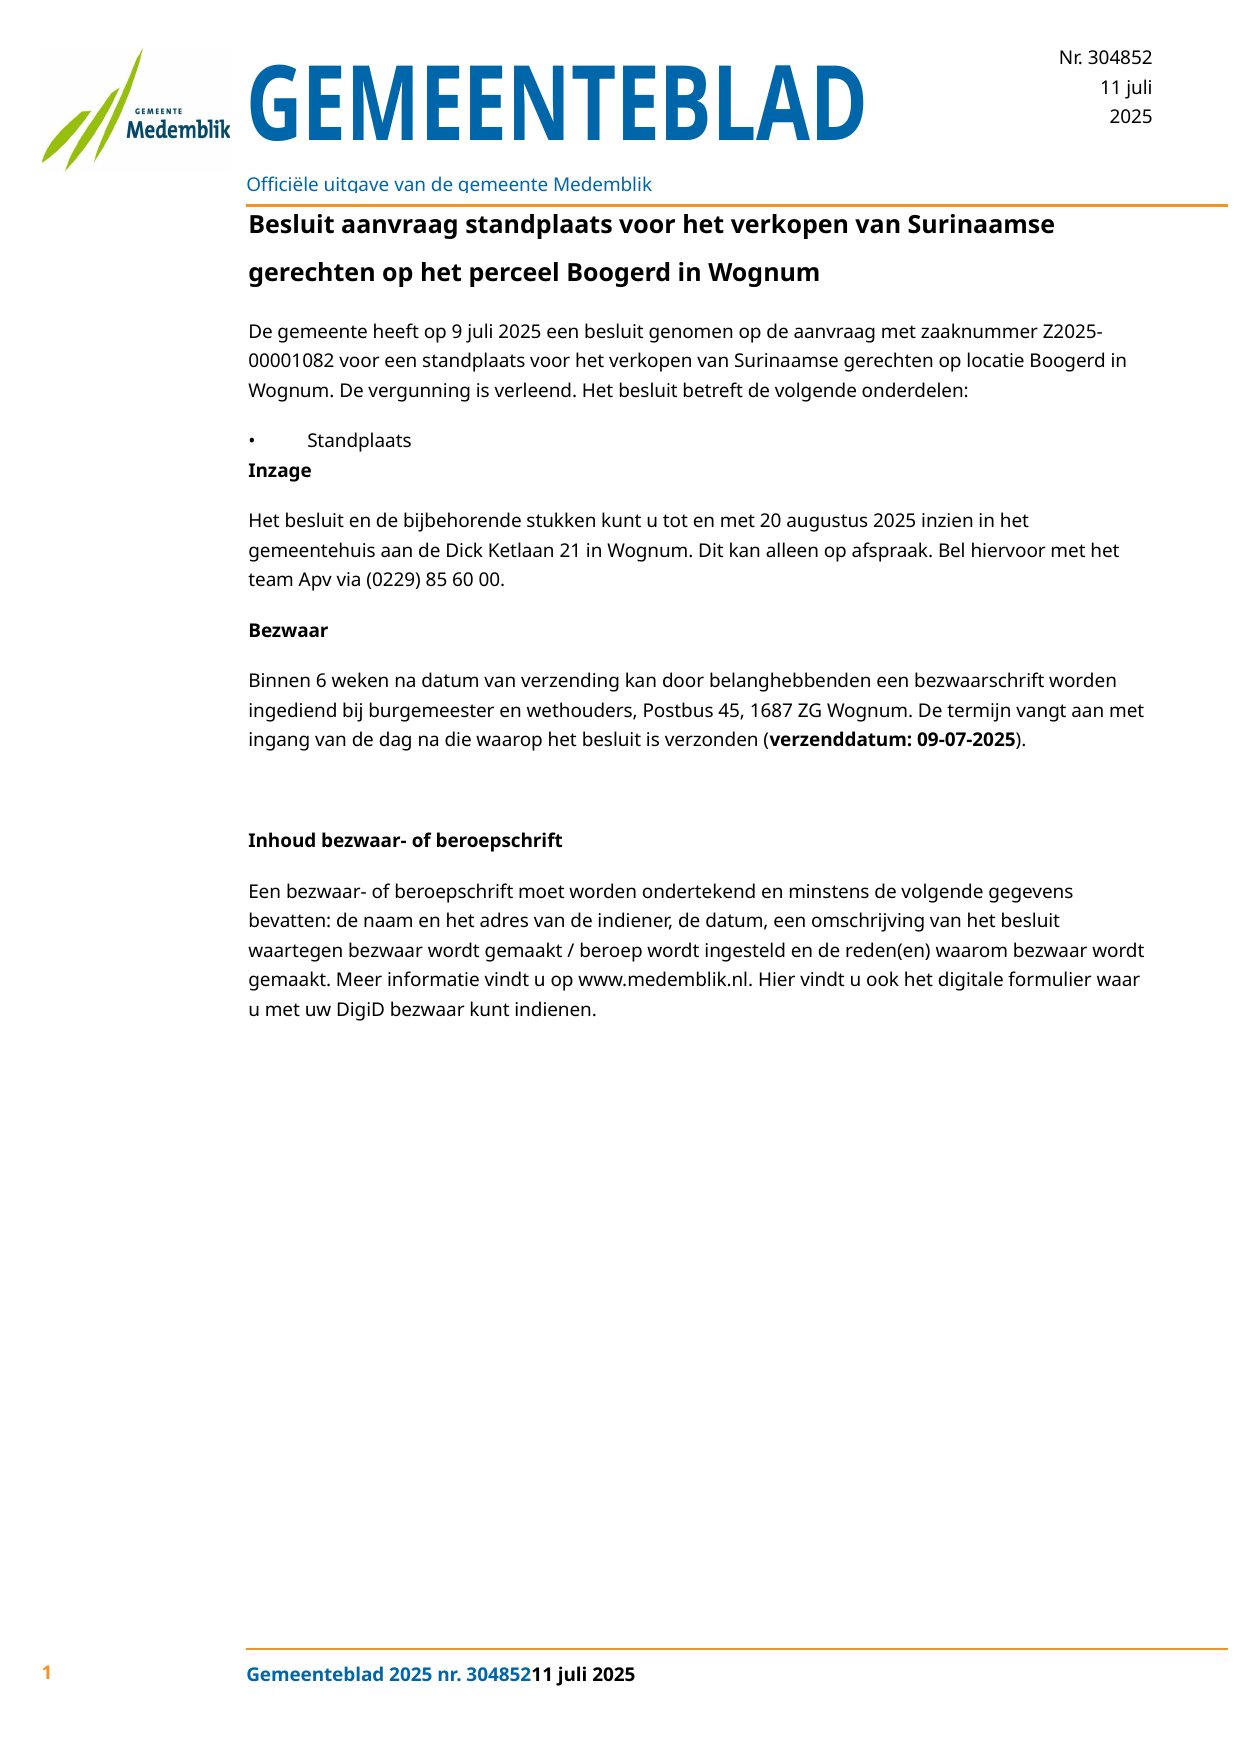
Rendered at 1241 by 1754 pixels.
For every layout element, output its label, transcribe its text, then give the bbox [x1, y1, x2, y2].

text Binnen 6 weken na datum van verzending kan door belanghebbenden een bezwaarschrift worden ingediend bij burgemeester en wethouders, Postbus 45, 1687 ZG Wognum. De termijn vangt aan met ingang van de dag na die waarop het besluit is verzonden (verzenddatum: 09-07-2025). [248, 667, 1152, 752]
text Een bezwaar- of beroepschrift moet worden ondertekend en minstens de volgende gegevens bevatten: de naam en het adres van de indiener, de datum, een omschrijving van het besluit waartegen bezwaar wordt gemaakt / beroep wordt ingesteld en de reden(en) waarom bezwaar wordt gemaakt. Meer informatie vindt u op www.medemblik.nl. Hier vindt u ook het digitale formulier waar u met uw DigiD bezwaar kunt indienen. [248, 878, 1152, 1022]
text De gemeente heeft op 9 juli 2025 een besluit genomen op de aanvraag met zaaknummer Z2025-00001082 voor een standplaats voor het verkopen van Surinaamse gerechten op locatie Boogerd in Wognum. De vergunning is verleend. Het besluit betreft de volgende onderdelen: [248, 318, 1152, 403]
text Inzage [248, 457, 1152, 483]
text Inhoud bezwaar- of beroepschrift [248, 827, 1152, 853]
picture [41, 47, 231, 172]
text Besluit aanvraag standplaats voor het verkopen van Surinaamse gerechten op het perceel Boogerd in Wognum [248, 207, 1152, 288]
list Standplaats [248, 427, 1152, 453]
text Bezwaar [248, 617, 1152, 643]
text Het besluit en de bijbehorende stukken kunt u tot en met 20 augustus 2025 inzien in het gemeentehuis aan de Dick Ketlaan 21 in Wognum. Dit kan alleen op afspraak. Bel hiervoor met het team Apv via (0229) 85 60 00. [248, 507, 1152, 592]
